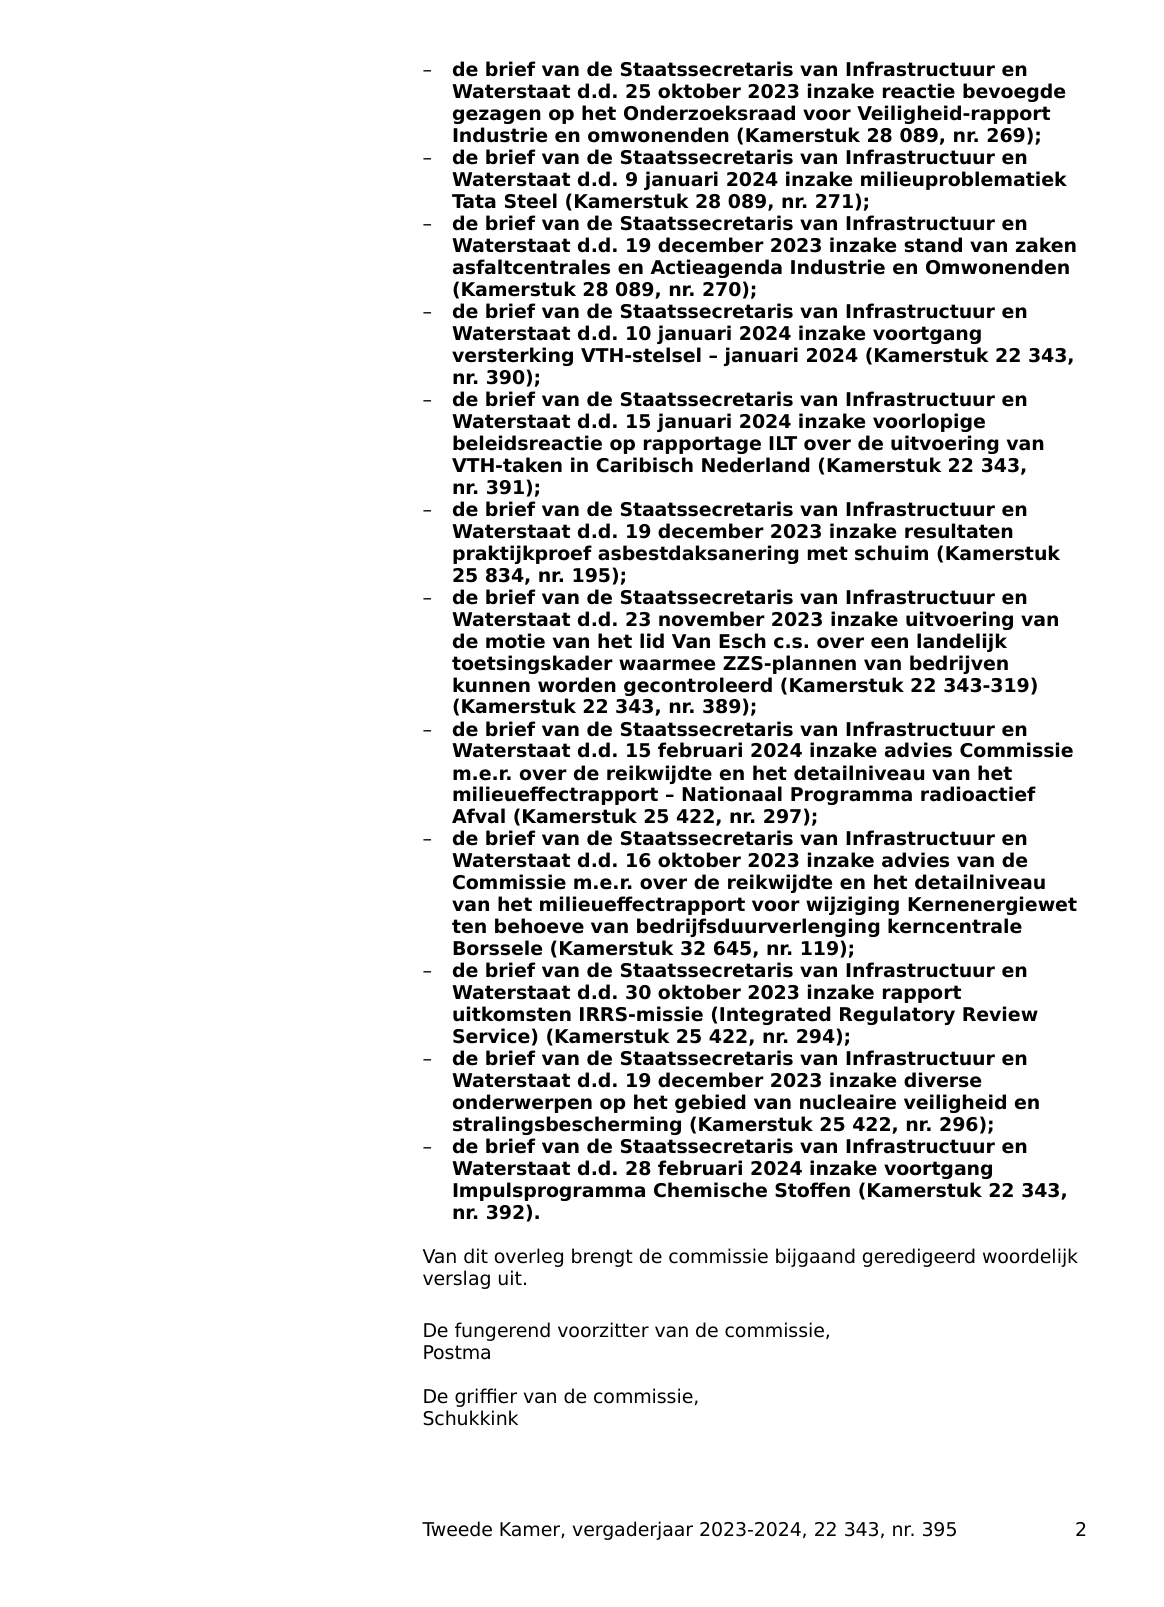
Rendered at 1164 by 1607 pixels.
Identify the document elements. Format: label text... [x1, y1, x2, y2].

text – de brief van de Staatssecretaris van Infrastructuur en Waterstaat d.d. 15 januari 2024 inzake voorlopige beleidsreactie op rapportage ILT over de uitvoering van VTH-taken in Caribisch Nederland (Kamerstuk 22 343, nr. 391); [422, 389, 1087, 499]
text – de brief van de Staatssecretaris van Infrastructuur en Waterstaat d.d. 28 februari 2024 inzake voortgang Impulsprogramma Chemische Stoffen (Kamerstuk 22 343, nr. 392). [422, 1136, 1087, 1224]
text – de brief van de Staatssecretaris van Infrastructuur en Waterstaat d.d. 19 december 2023 inzake stand van zaken asfaltcentrales en Actieagenda Industrie en Omwonenden (Kamerstuk 28 089, nr. 270); [422, 213, 1087, 301]
text – de brief van de Staatssecretaris van Infrastructuur en Waterstaat d.d. 16 oktober 2023 inzake advies van de Commissie m.e.r. over de reikwijdte en het detailniveau van het milieueffectrapport voor wijziging Kernenergiewet ten behoeve van bedrijfsduurverlenging kerncentrale Borssele (Kamerstuk 32 645, nr. 119); [422, 828, 1087, 960]
text Van dit overleg brengt de commissie bijgaand geredigeerd woordelijk verslag uit. [422, 1246, 1087, 1290]
text – de brief van de Staatssecretaris van Infrastructuur en Waterstaat d.d. 23 november 2023 inzake uitvoering van de motie van het lid Van Esch c.s. over een landelijk toetsingskader waarmee ZZS-plannen van bedrijven kunnen worden gecontroleerd (Kamerstuk 22 343-319) (Kamerstuk 22 343, nr. 389); [422, 587, 1087, 718]
text – de brief van de Staatssecretaris van Infrastructuur en Waterstaat d.d. 15 februari 2024 inzake advies Commissie m.e.r. over de reikwijdte en het detailniveau van het milieueffectrapport – Nationaal Programma radioactief Afval (Kamerstuk 25 422, nr. 297); [422, 718, 1087, 828]
text – de brief van de Staatssecretaris van Infrastructuur en Waterstaat d.d. 10 januari 2024 inzake voortgang versterking VTH-stelsel – januari 2024 (Kamerstuk 22 343, nr. 390); [422, 301, 1087, 389]
text – de brief van de Staatssecretaris van Infrastructuur en Waterstaat d.d. 9 januari 2024 inzake milieuproblematiek Tata Steel (Kamerstuk 28 089, nr. 271); [422, 147, 1087, 213]
text De fungerend voorzitter van de commissie, Postma [422, 1320, 1087, 1364]
text – de brief van de Staatssecretaris van Infrastructuur en Waterstaat d.d. 25 oktober 2023 inzake reactie bevoegde gezagen op het Onderzoeksraad voor Veiligheid-rapport Industrie en omwonenden (Kamerstuk 28 089, nr. 269); [422, 59, 1087, 147]
text – de brief van de Staatssecretaris van Infrastructuur en Waterstaat d.d. 19 december 2023 inzake resultaten praktijkproef asbestdaksanering met schuim (Kamerstuk 25 834, nr. 195); [422, 499, 1087, 587]
text De griffier van de commissie, Schukkink [422, 1386, 1087, 1430]
text – de brief van de Staatssecretaris van Infrastructuur en Waterstaat d.d. 19 december 2023 inzake diverse onderwerpen op het gebied van nucleaire veiligheid en stralingsbescherming (Kamerstuk 25 422, nr. 296); [422, 1048, 1087, 1136]
text – de brief van de Staatssecretaris van Infrastructuur en Waterstaat d.d. 30 oktober 2023 inzake rapport uitkomsten IRRS-missie (Integrated Regulatory Review Service) (Kamerstuk 25 422, nr. 294); [422, 960, 1087, 1048]
